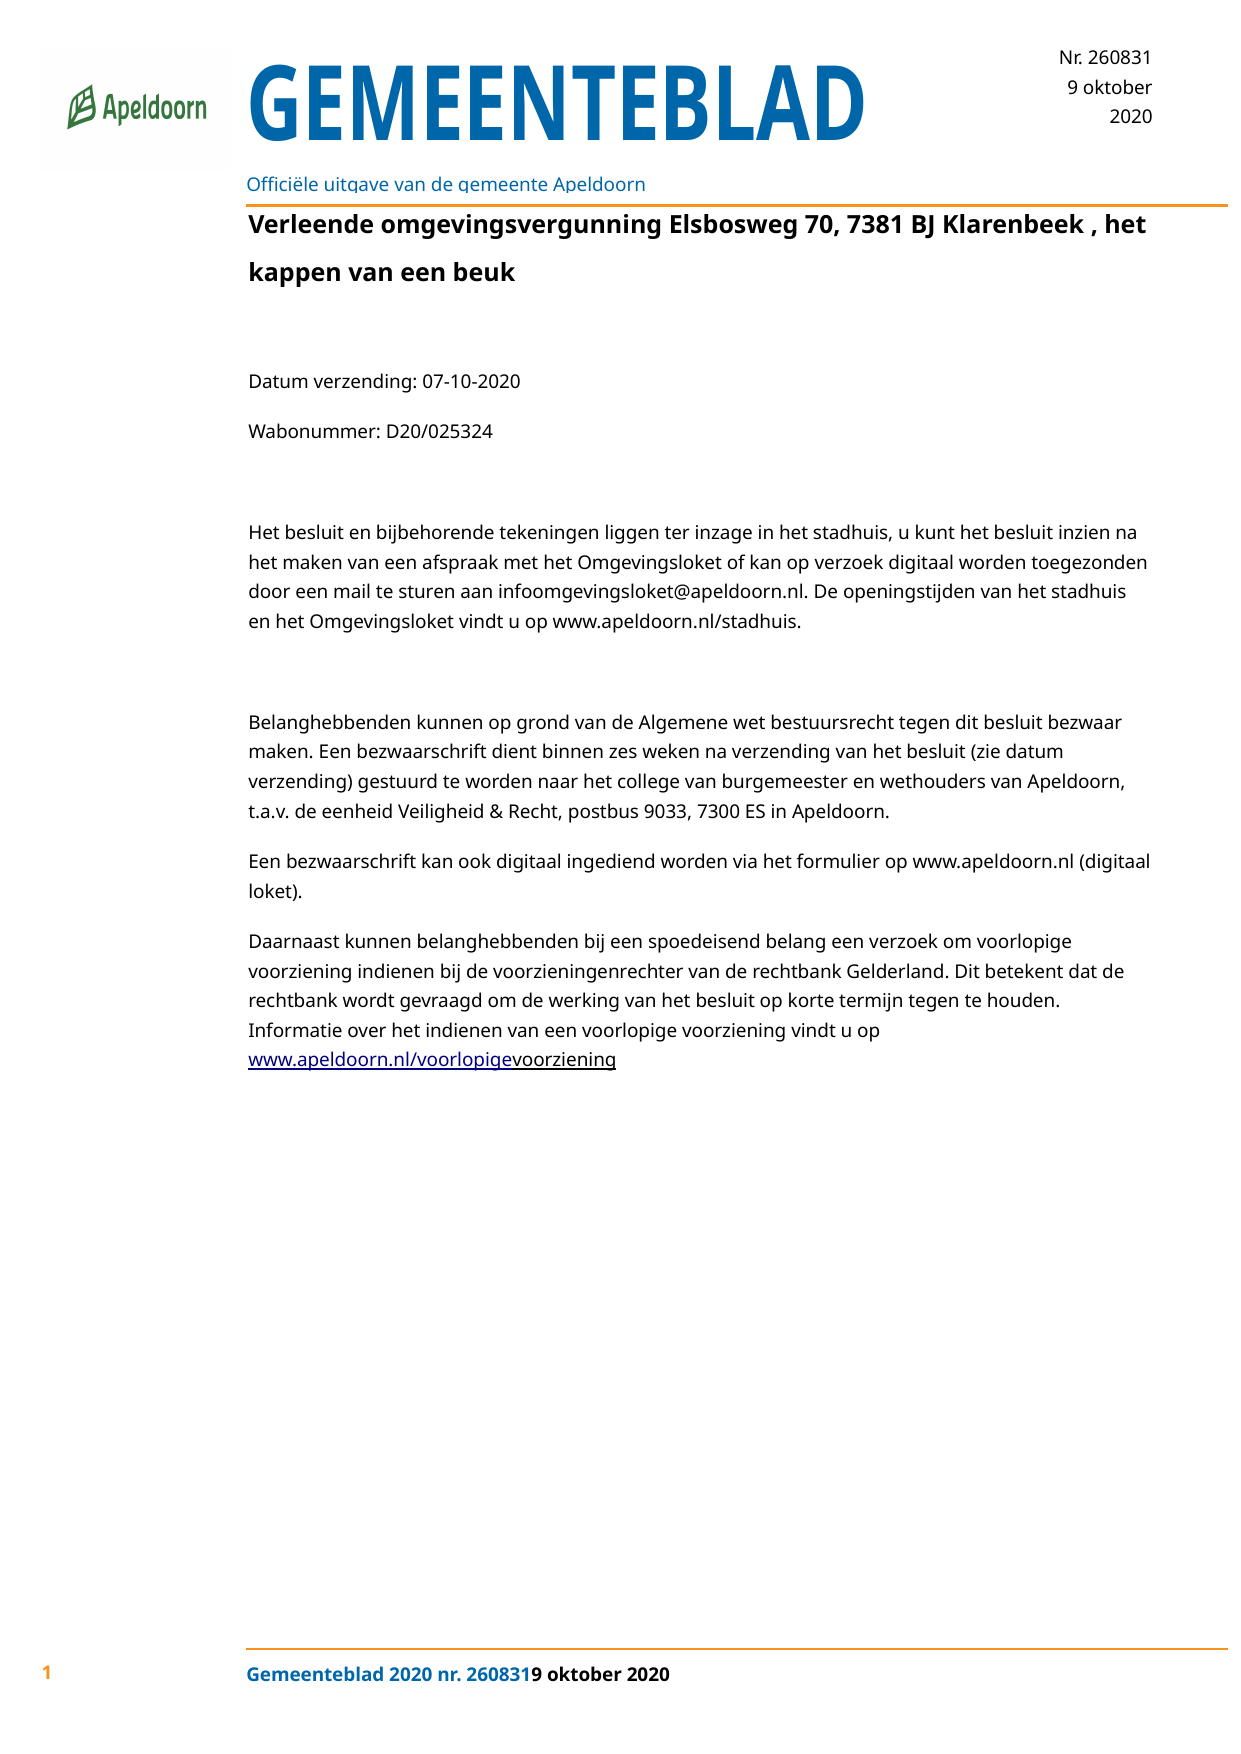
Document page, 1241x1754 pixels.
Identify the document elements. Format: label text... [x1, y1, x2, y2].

text Belanghebbenden kunnen op grond van de Algemene wet bestuursrecht tegen dit besluit bezwaar maken. Een bezwaarschrift dient binnen zes weken na verzending van het besluit (zie datum verzending) gestuurd te worden naar het college van burgemeester en wethouders van Apeldoorn, t.a.v. de eenheid Veiligheid & Recht, postbus 9033, 7300 ES in Apeldoorn. [248, 709, 1152, 824]
text Een bezwaarschrift kan ook digitaal ingediend worden via het formulier op www.apeldoorn.nl (digitaal loket). [248, 848, 1152, 904]
text Verleende omgevingsvergunning Elsbosweg 70, 7381 BJ Klarenbeek , het kappen van een beuk [248, 207, 1152, 288]
picture [41, 47, 231, 172]
text Het besluit en bijbehorende tekeningen liggen ter inzage in het stadhuis, u kunt het besluit inzien na het maken van een afspraak met het Omgevingsloket of kan op verzoek digitaal worden toegezonden door een mail te sturen aan infoomgevingsloket@apeldoorn.nl. De openingstijden van het stadhuis en het Omgevingsloket vindt u op www.apeldoorn.nl/stadhuis. [248, 519, 1152, 634]
text Daarnaast kunnen belanghebbenden bij een spoedeisend belang een verzoek om voorlopige voorziening indienen bij de voorzieningenrechter van de rechtbank Gelderland. Dit betekent dat de rechtbank wordt gevraagd om de werking van het besluit op korte termijn tegen te houden. Informatie over het indienen van een voorlopige voorziening vindt u op www.apeldoorn.nl/voorlopigevoorziening [248, 928, 1152, 1072]
text Datum verzending: 07-10-2020 [248, 368, 1152, 394]
text Wabonummer: D20/025324 [248, 419, 1152, 444]
